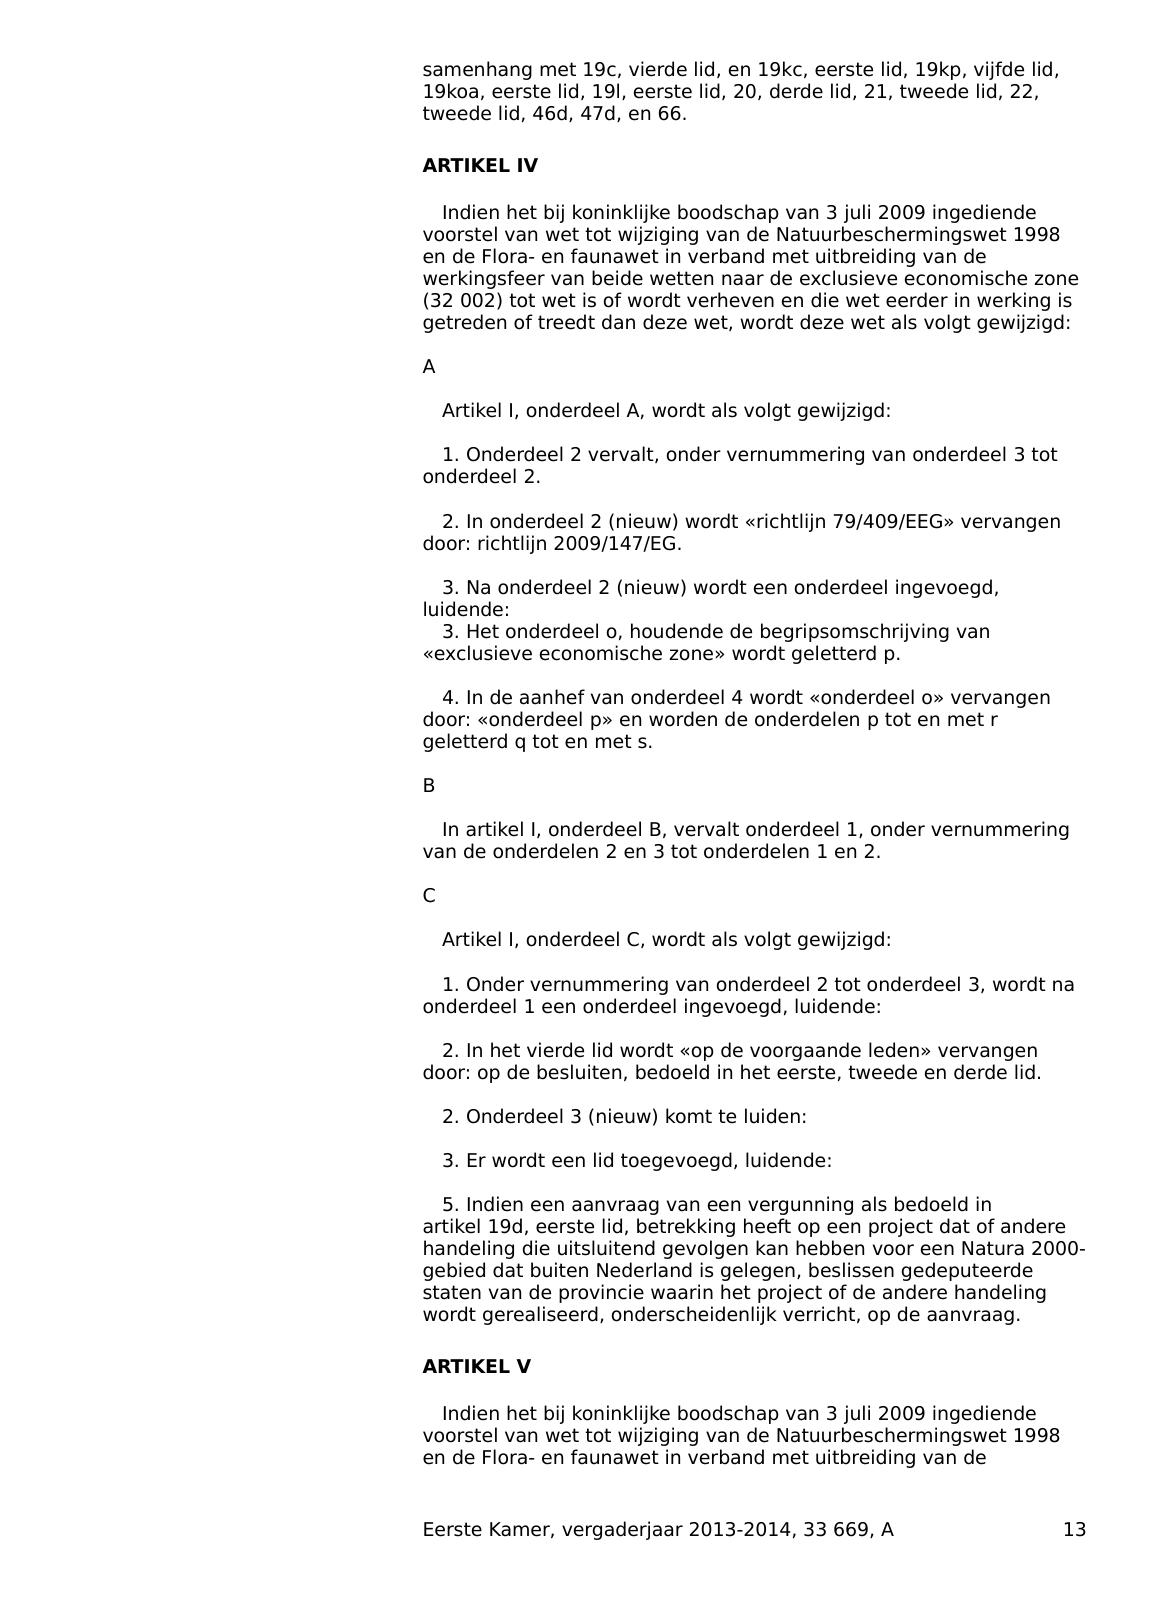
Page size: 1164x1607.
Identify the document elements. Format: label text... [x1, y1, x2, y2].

text C [422, 885, 1087, 907]
text A [422, 356, 1087, 378]
text 1. Onderdeel 2 vervalt, onder vernummering van onderdeel 3 tot onderdeel 2. [422, 444, 1087, 488]
text In artikel I, onderdeel B, vervalt onderdeel 1, onder vernummering van de onderdelen 2 en 3 tot onderdelen 1 en 2. [422, 819, 1087, 863]
text Indien het bij koninklijke boodschap van 3 juli 2009 ingediende voorstel van wet tot wijziging van de Natuurbeschermingswet 1998 en de Flora- en faunawet in verband met uitbreiding van de werkingsfeer van beide wetten naar de exclusieve economische zone (32 002) tot wet is of wordt verheven en die wet eerder in werking is getreden of treedt dan deze wet, wordt deze wet als volgt gewijzigd: [422, 202, 1087, 334]
text 2. In onderdeel 2 (nieuw) wordt «richtlijn 79/409/EEG» vervangen door: richtlijn 2009/147/EG. [422, 511, 1087, 554]
text 3. Er wordt een lid toegevoegd, luidende: [422, 1150, 1087, 1172]
subtitle ARTIKEL IV [422, 155, 1087, 177]
text 4. In de aanhef van onderdeel 4 wordt «onderdeel o» vervangen door: «onderdeel p» en worden de onderdelen p tot en met r geletterd q tot en met s. [422, 687, 1087, 753]
text Indien het bij koninklijke boodschap van 3 juli 2009 ingediende voorstel van wet tot wijziging van de Natuurbeschermingswet 1998 en de Flora- en faunawet in verband met uitbreiding van de [422, 1403, 1087, 1469]
text samenhang met 19c, vierde lid, en 19kc, eerste lid, 19kp, vijfde lid, 19koa, eerste lid, 19l, eerste lid, 20, derde lid, 21, tweede lid, 22, tweede lid, 46d, 47d, en 66. [422, 59, 1087, 125]
text 1. Onder vernummering van onderdeel 2 tot onderdeel 3, wordt na onderdeel 1 een onderdeel ingevoegd, luidende: [422, 973, 1087, 1017]
text 5. Indien een aanvraag van een vergunning als bedoeld in artikel 19d, eerste lid, betrekking heeft op een project dat of andere handeling die uitsluitend gevolgen kan hebben voor een Natura 2000-gebied dat buiten Nederland is gelegen, beslissen gedeputeerde staten van de provincie waarin het project of de andere handeling wordt gerealiseerd, onderscheidenlijk verricht, op de aanvraag. [422, 1194, 1087, 1326]
text 3. Na onderdeel 2 (nieuw) wordt een onderdeel ingevoegd, luidende: [422, 577, 1087, 621]
text 2. Onderdeel 3 (nieuw) komt te luiden: [422, 1106, 1087, 1128]
text Artikel I, onderdeel C, wordt als volgt gewijzigd: [422, 929, 1087, 951]
text B [422, 775, 1087, 797]
subtitle ARTIKEL V [422, 1356, 1087, 1378]
text 2. In het vierde lid wordt «op de voorgaande leden» vervangen door: op de besluiten, bedoeld in het eerste, tweede en derde lid. [422, 1040, 1087, 1084]
text 3. Het onderdeel o, houdende de begripsomschrijving van «exclusieve economische zone» wordt geletterd p. [422, 621, 1087, 664]
text Artikel I, onderdeel A, wordt als volgt gewijzigd: [422, 400, 1087, 422]
